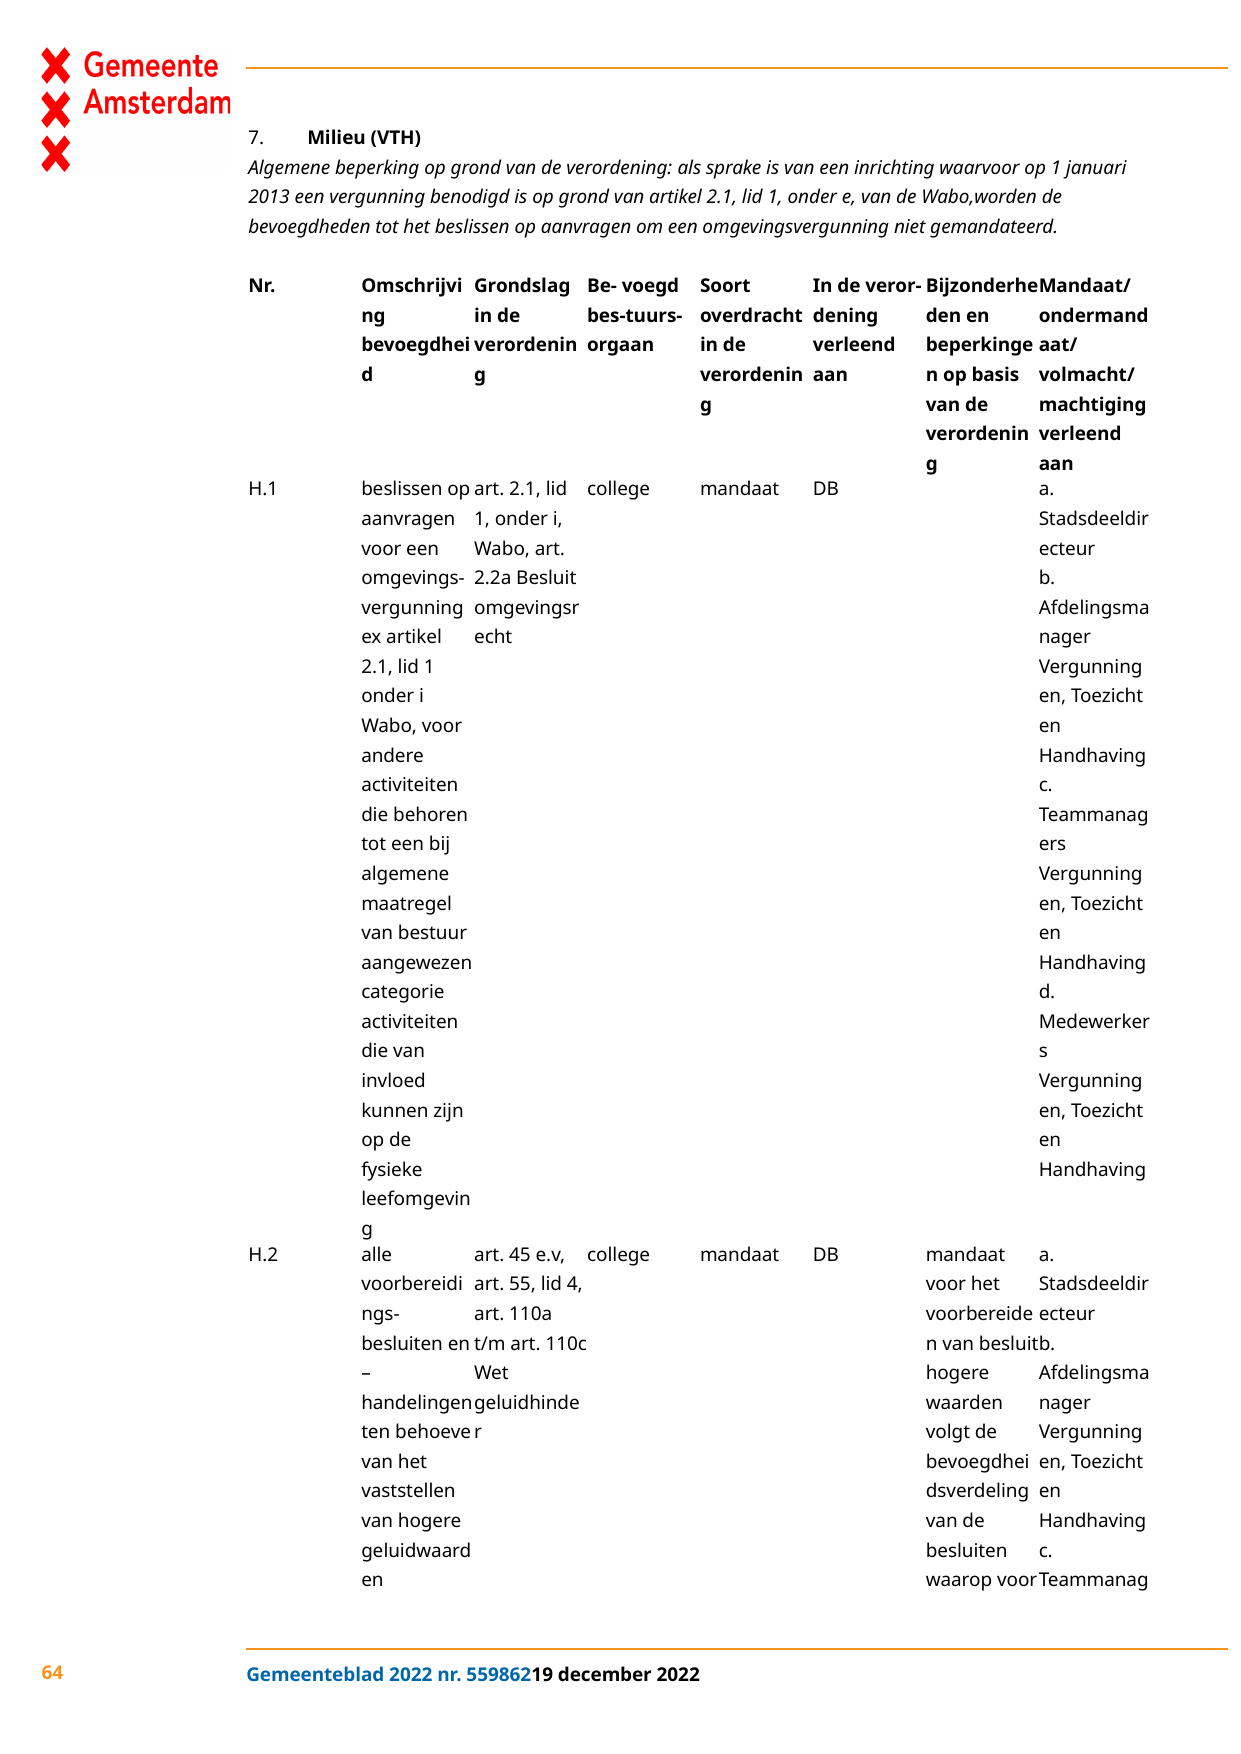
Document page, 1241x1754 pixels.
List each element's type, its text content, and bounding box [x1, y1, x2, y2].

table_cell a. Stadsdeeldirecteur b. Afdelingsmanager Vergunningen, Toezicht en Handhaving c. Teammanagers Vergunningen, Toezicht en Handhaving d. Medewerkers Vergunningen, Toezicht en Handhaving [1039, 476, 1152, 1241]
table_cell [926, 476, 1038, 1241]
table_cell art. 45 e.v, art. 55, lid 4, art. 110a t/m art. 110c Wet geluidhinder [474, 1241, 587, 1592]
table_cell H.1 [248, 476, 361, 1241]
table_cell college [587, 476, 700, 1241]
table_header Be- voegd bes-tuurs-orgaan [587, 273, 700, 476]
table_cell mandaat [700, 476, 813, 1241]
table_header Nr. [248, 273, 361, 476]
picture [41, 47, 231, 172]
table_cell mandaat [700, 1241, 813, 1592]
table_header Mandaat/ondermandaat/ volmacht/machtiging verleend aan [1039, 273, 1152, 476]
table_header Soort overdracht in de verordening [700, 273, 813, 476]
table_cell beslissen op aanvragen voor een omgevings-vergunning ex artikel 2.1, lid 1 onder i Wabo, voor andere activiteiten die behoren tot een bij algemene maatregel van bestuur aangewezen categorie activiteiten die van invloed kunnen zijn op de fysieke leefomgeving [361, 476, 474, 1241]
table_cell DB [813, 476, 926, 1241]
list Milieu (VTH) [248, 124, 1152, 150]
table_header Grondslag in de verordening [474, 273, 587, 476]
table_header Bijzonderheden en beperkingen op basis van de verordening [926, 273, 1038, 476]
table_header Omschrijving bevoegdheid [361, 273, 474, 476]
table_cell art. 2.1, lid 1, onder i, Wabo, art. 2.2a Besluit omgevingsrecht [474, 476, 587, 1241]
text Algemene beperking op grond van de verordening: als sprake is van een inrichting waarvoor op 1 januari 2013 een vergunning benodigd is op grond van artikel 2.1, lid 1, onder e, van de Wabo,worden de bevoegdheden tot het beslissen op aanvragen om een omgevingsvergunning niet gemandateerd. [248, 154, 1152, 239]
table_cell H.2 [248, 1241, 361, 1592]
table_cell college [587, 1241, 700, 1592]
table_cell DB [813, 1241, 926, 1592]
table_cell alle voorbereidings-besluiten en –handelingen ten behoeve van het vaststellen van hogere geluidwaarden [361, 1241, 474, 1592]
table_cell mandaat voor het voorbereiden van besluit hogere waarden volgt de bevoegdheidsverdeling van de besluiten waarop voor [926, 1241, 1038, 1592]
table_cell a. Stadsdeeldirecteur b. Afdelingsmanager Vergunningen, Toezicht en Handhaving c. Teammanag [1039, 1241, 1152, 1592]
table_header In de veror-dening verleend aan [813, 273, 926, 476]
